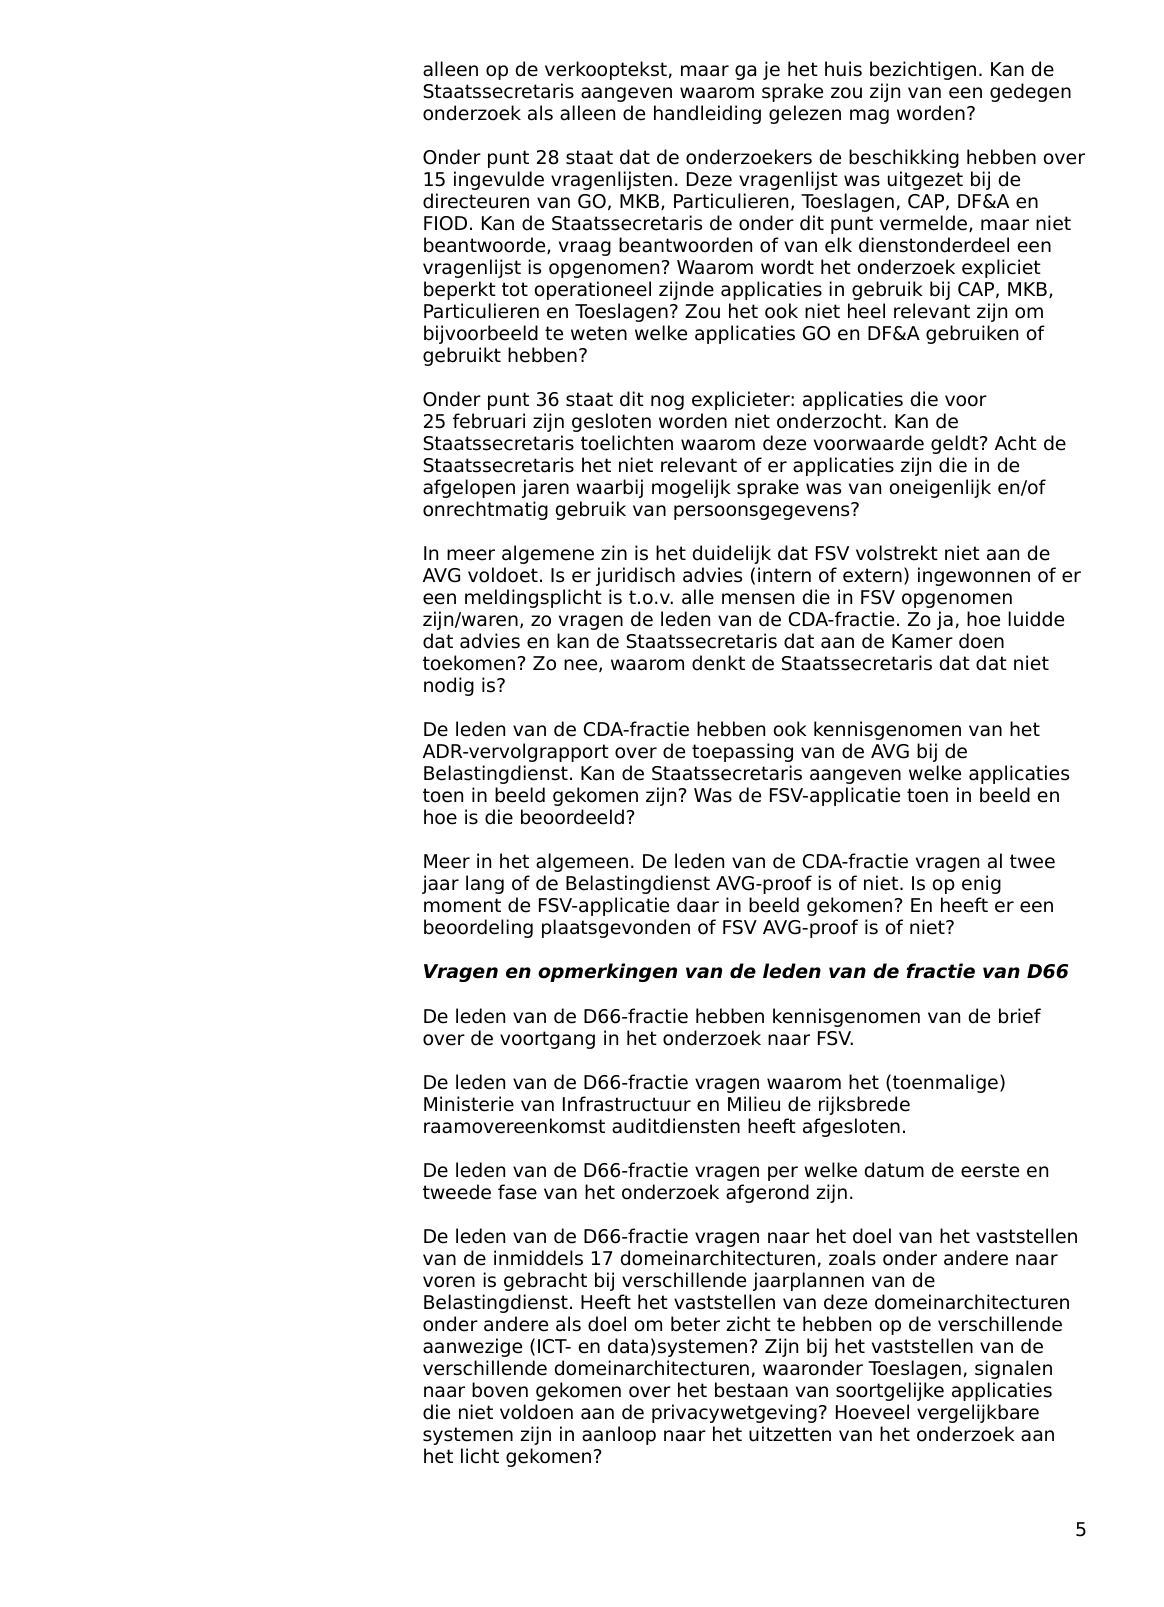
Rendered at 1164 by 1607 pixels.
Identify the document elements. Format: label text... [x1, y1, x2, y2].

text Meer in het algemeen. De leden van de CDA-fractie vragen al twee jaar lang of de Belastingdienst AVG-proof is of niet. Is op enig moment de FSV-applicatie daar in beeld gekomen? En heeft er een beoordeling plaatsgevonden of FSV AVG-proof is of niet? [422, 851, 1087, 939]
text De leden van de D66-fractie vragen naar het doel van het vaststellen van de inmiddels 17 domeinarchitecturen, zoals onder andere naar voren is gebracht bij verschillende jaarplannen van de Belastingdienst. Heeft het vaststellen van deze domeinarchitecturen onder andere als doel om beter zicht te hebben op de verschillende aanwezige (ICT- en data)systemen? Zijn bij het vaststellen van de verschillende domeinarchitecturen, waaronder Toeslagen, signalen naar boven gekomen over het bestaan van soortgelijke applicaties die niet voldoen aan de privacywetgeving? Hoeveel vergelijkbare systemen zijn in aanloop naar het uitzetten van het onderzoek aan het licht gekomen? [422, 1226, 1087, 1468]
text alleen op de verkooptekst, maar ga je het huis bezichtigen. Kan de Staatssecretaris aangeven waarom sprake zou zijn van een gedegen onderzoek als alleen de handleiding gelezen mag worden? [422, 59, 1087, 125]
text In meer algemene zin is het duidelijk dat FSV volstrekt niet aan de AVG voldoet. Is er juridisch advies (intern of extern) ingewonnen of er een meldingsplicht is t.o.v. alle mensen die in FSV opgenomen zijn/waren, zo vragen de leden van de CDA-fractie. Zo ja, hoe luidde dat advies en kan de Staatssecretaris dat aan de Kamer doen toekomen? Zo nee, waarom denkt de Staatssecretaris dat dat niet nodig is? [422, 543, 1087, 697]
text De leden van de D66-fractie vragen per welke datum de eerste en tweede fase van het onderzoek afgerond zijn. [422, 1160, 1087, 1204]
subtitle Vragen en opmerkingen van de leden van de fractie van D66 [422, 961, 1087, 983]
text De leden van de D66-fractie vragen waarom het (toenmalige) Ministerie van Infrastructuur en Milieu de rijksbrede raamovereenkomst auditdiensten heeft afgesloten. [422, 1072, 1087, 1138]
text Onder punt 36 staat dit nog explicieter: applicaties die voor 25 februari zijn gesloten worden niet onderzocht. Kan de Staatssecretaris toelichten waarom deze voorwaarde geldt? Acht de Staatssecretaris het niet relevant of er applicaties zijn die in de afgelopen jaren waarbij mogelijk sprake was van oneigenlijk en/of onrechtmatig gebruik van persoonsgegevens? [422, 389, 1087, 521]
text De leden van de D66-fractie hebben kennisgenomen van de brief over de voortgang in het onderzoek naar FSV. [422, 1006, 1087, 1049]
text Onder punt 28 staat dat de onderzoekers de beschikking hebben over 15 ingevulde vragenlijsten. Deze vragenlijst was uitgezet bij de directeuren van GO, MKB, Particulieren, Toeslagen, CAP, DF&A en FIOD. Kan de Staatssecretaris de onder dit punt vermelde, maar niet beantwoorde, vraag beantwoorden of van elk dienstonderdeel een vragenlijst is opgenomen? Waarom wordt het onderzoek expliciet beperkt tot operationeel zijnde applicaties in gebruik bij CAP, MKB, Particulieren en Toeslagen? Zou het ook niet heel relevant zijn om bijvoorbeeld te weten welke applicaties GO en DF&A gebruiken of gebruikt hebben? [422, 147, 1087, 367]
text De leden van de CDA-fractie hebben ook kennisgenomen van het ADR-vervolgrapport over de toepassing van de AVG bij de Belastingdienst. Kan de Staatssecretaris aangeven welke applicaties toen in beeld gekomen zijn? Was de FSV-applicatie toen in beeld en hoe is die beoordeeld? [422, 719, 1087, 829]
